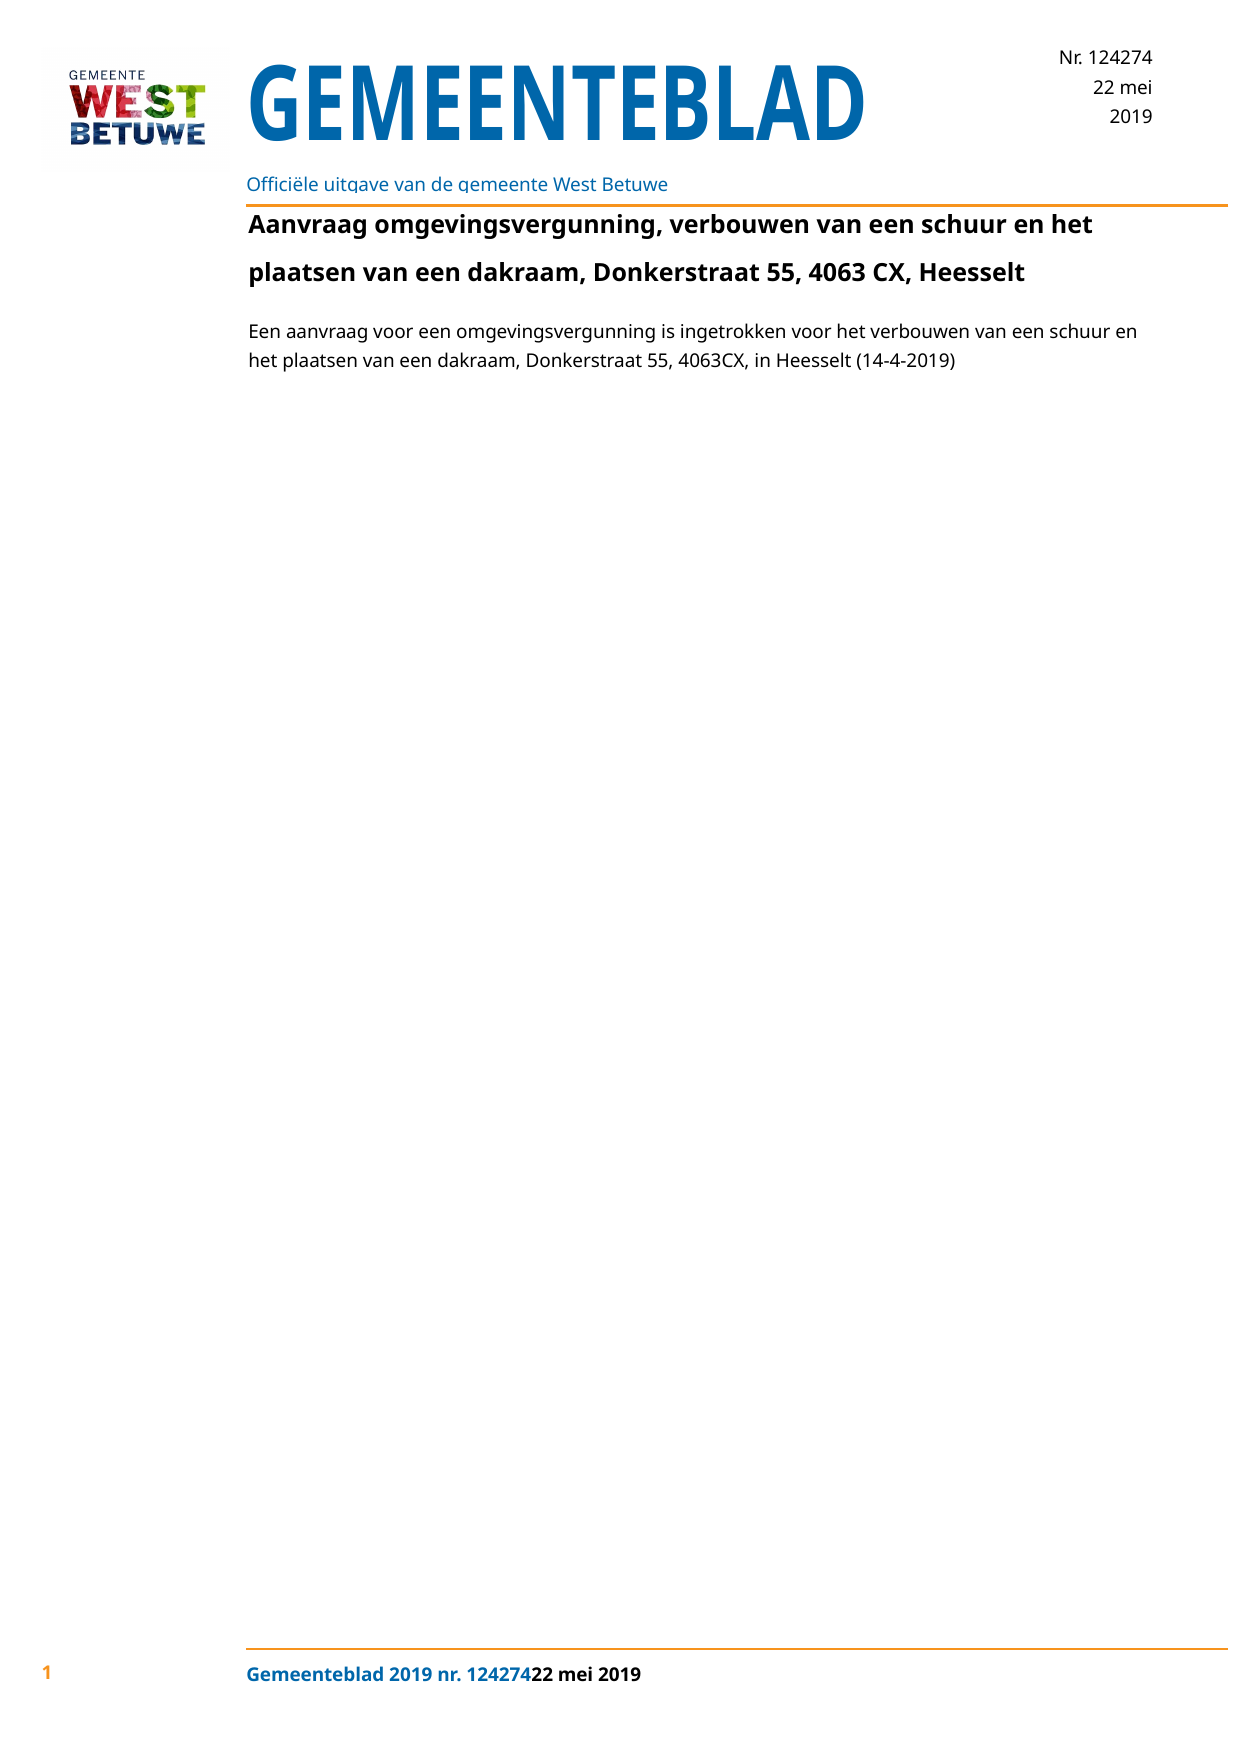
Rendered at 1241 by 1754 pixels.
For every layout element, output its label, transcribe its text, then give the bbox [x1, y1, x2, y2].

text Aanvraag omgevingsvergunning, verbouwen van een schuur en het plaatsen van een dakraam, Donkerstraat 55, 4063 CX, Heesselt [248, 207, 1152, 288]
text Een aanvraag voor een omgevingsvergunning is ingetrokken voor het verbouwen van een schuur en het plaatsen van een dakraam, Donkerstraat 55, 4063CX, in Heesselt (14-4-2019) [248, 318, 1152, 373]
picture [41, 47, 231, 172]
